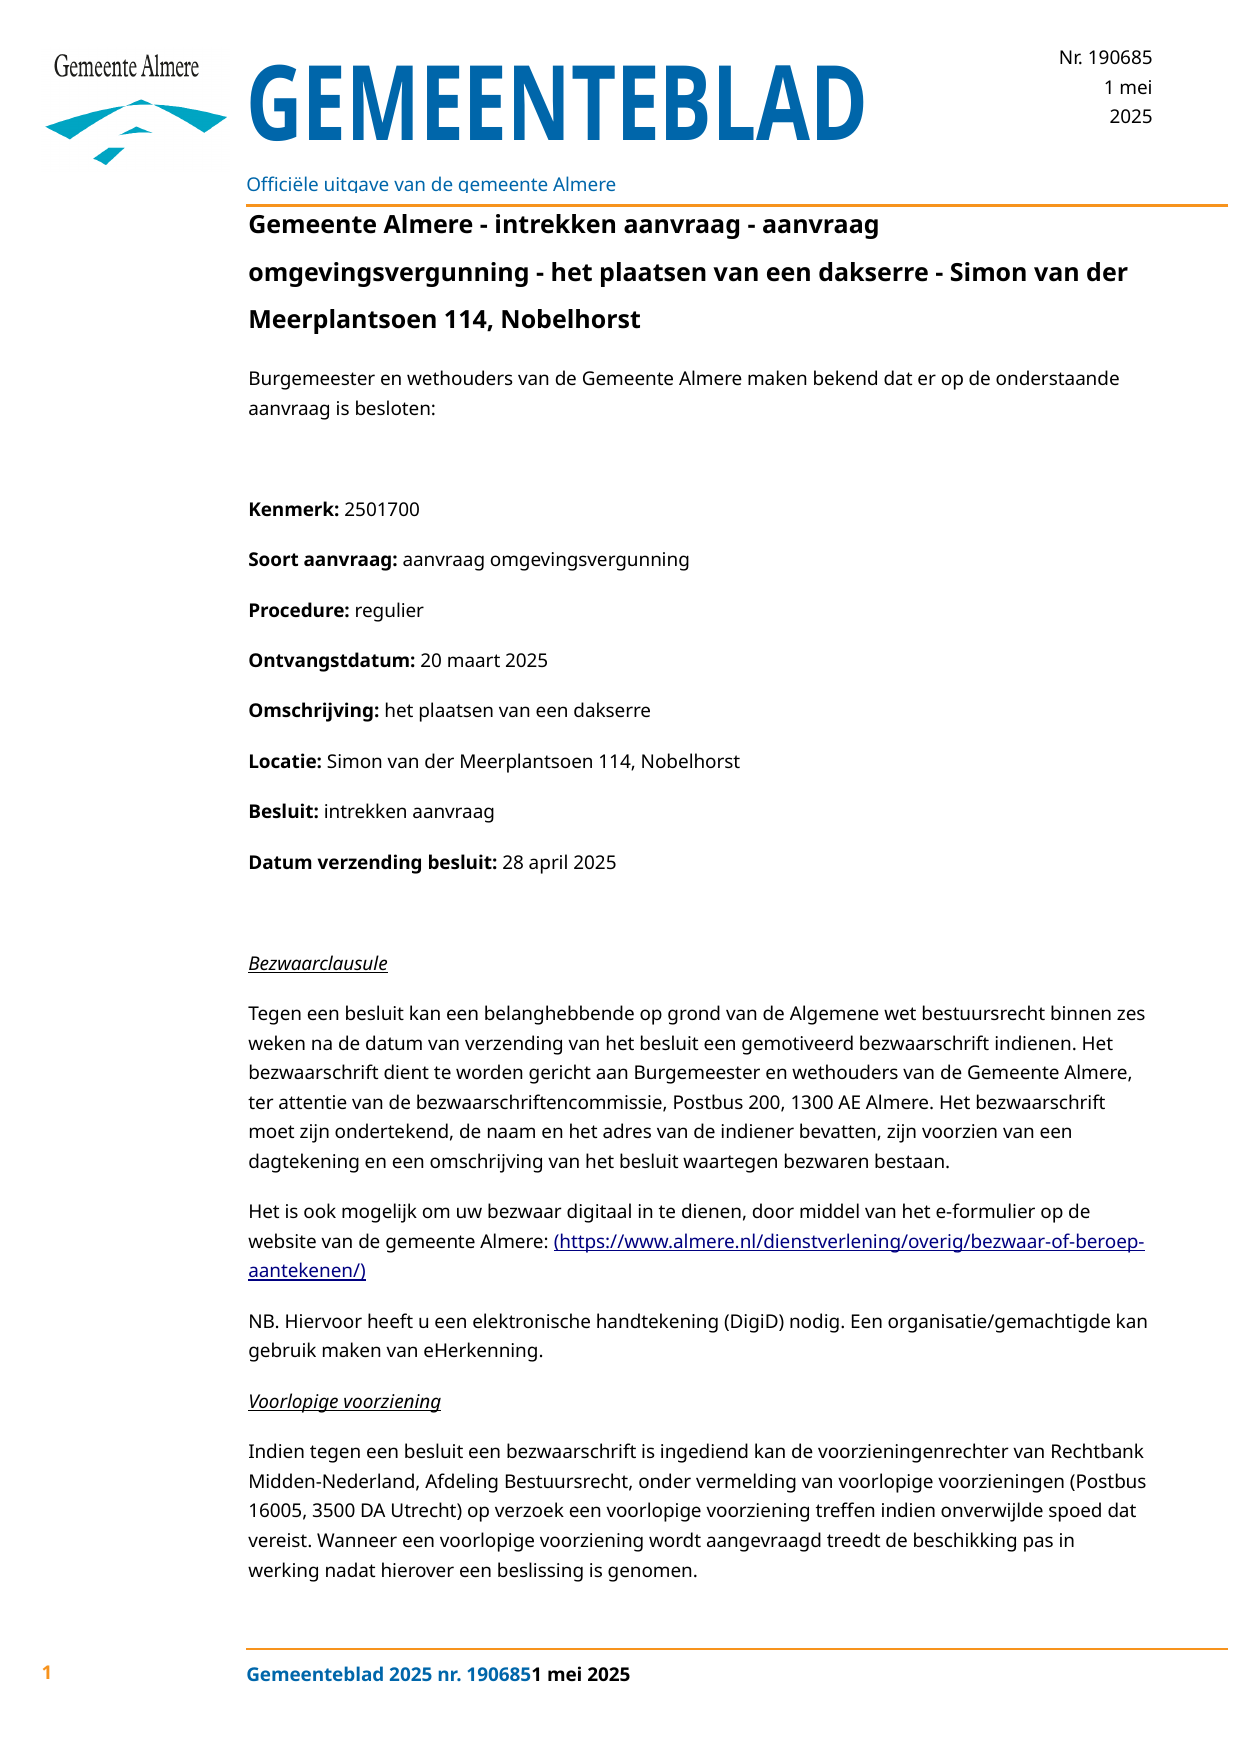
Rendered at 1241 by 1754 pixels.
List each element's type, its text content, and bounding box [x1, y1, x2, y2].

text Soort aanvraag: aanvraag omgevingsvergunning [248, 546, 1152, 572]
text Procedure: regulier [248, 597, 1152, 622]
text Burgemeester en wethouders van de Gemeente Almere maken bekend dat er op de onderstaande aanvraag is besloten: [248, 366, 1152, 421]
text Ontvangstdatum: 20 maart 2025 [248, 647, 1152, 673]
text Bezwaarclausule [248, 950, 1152, 975]
text Indien tegen een besluit een bezwaarschrift is ingediend kan de voorzieningenrechter van Rechtbank Midden-Nederland, Afdeling Bestuursrecht, onder vermelding van voorlopige voorzieningen (Postbus 16005, 3500 DA Utrecht) op verzoek een voorlopige voorziening treffen indien onverwijlde spoed dat vereist. Wanneer een voorlopige voorziening wordt aangevraagd treedt de beschikking pas in werking nadat hierover een beslissing is genomen. [248, 1438, 1152, 1582]
text NB. Hiervoor heeft u een elektronische handtekening (DigiD) nodig. Een organisatie/gemachtigde kan gebruik maken van eHerkenning. [248, 1308, 1152, 1363]
text Locatie: Simon van der Meerplantsoen 114, Nobelhorst [248, 748, 1152, 774]
text Gemeente Almere - intrekken aanvraag - aanvraag omgevingsvergunning - het plaatsen van een dakserre - Simon van der Meerplantsoen 114, Nobelhorst [248, 207, 1152, 336]
text Het is ook mogelijk om uw bezwaar digitaal in te dienen, door middel van het e-formulier op de website van de gemeente Almere: (https://www.almere.nl/dienstverlening/overig/bezwaar-of-beroep-aantekenen/) [248, 1198, 1152, 1283]
text Kenmerk: 2501700 [248, 496, 1152, 522]
text Datum verzending besluit: 28 april 2025 [248, 849, 1152, 874]
text Omschrijving: het plaatsen van een dakserre [248, 698, 1152, 723]
text Besluit: intrekken aanvraag [248, 798, 1152, 824]
picture [41, 47, 231, 172]
text Tegen een besluit kan een belanghebbende op grond van de Algemene wet bestuursrecht binnen zes weken na de datum van verzending van het besluit een gemotiveerd bezwaarschrift indienen. Het bezwaarschrift dient te worden gericht aan Burgemeester en wethouders van de Gemeente Almere, ter attentie van de bezwaarschriftencommissie, Postbus 200, 1300 AE Almere. Het bezwaarschrift moet zijn ondertekend, de naam en het adres van de indiener bevatten, zijn voorzien van een dagtekening en een omschrijving van het besluit waartegen bezwaren bestaan. [248, 1000, 1152, 1174]
text Voorlopige voorziening [248, 1388, 1152, 1414]
